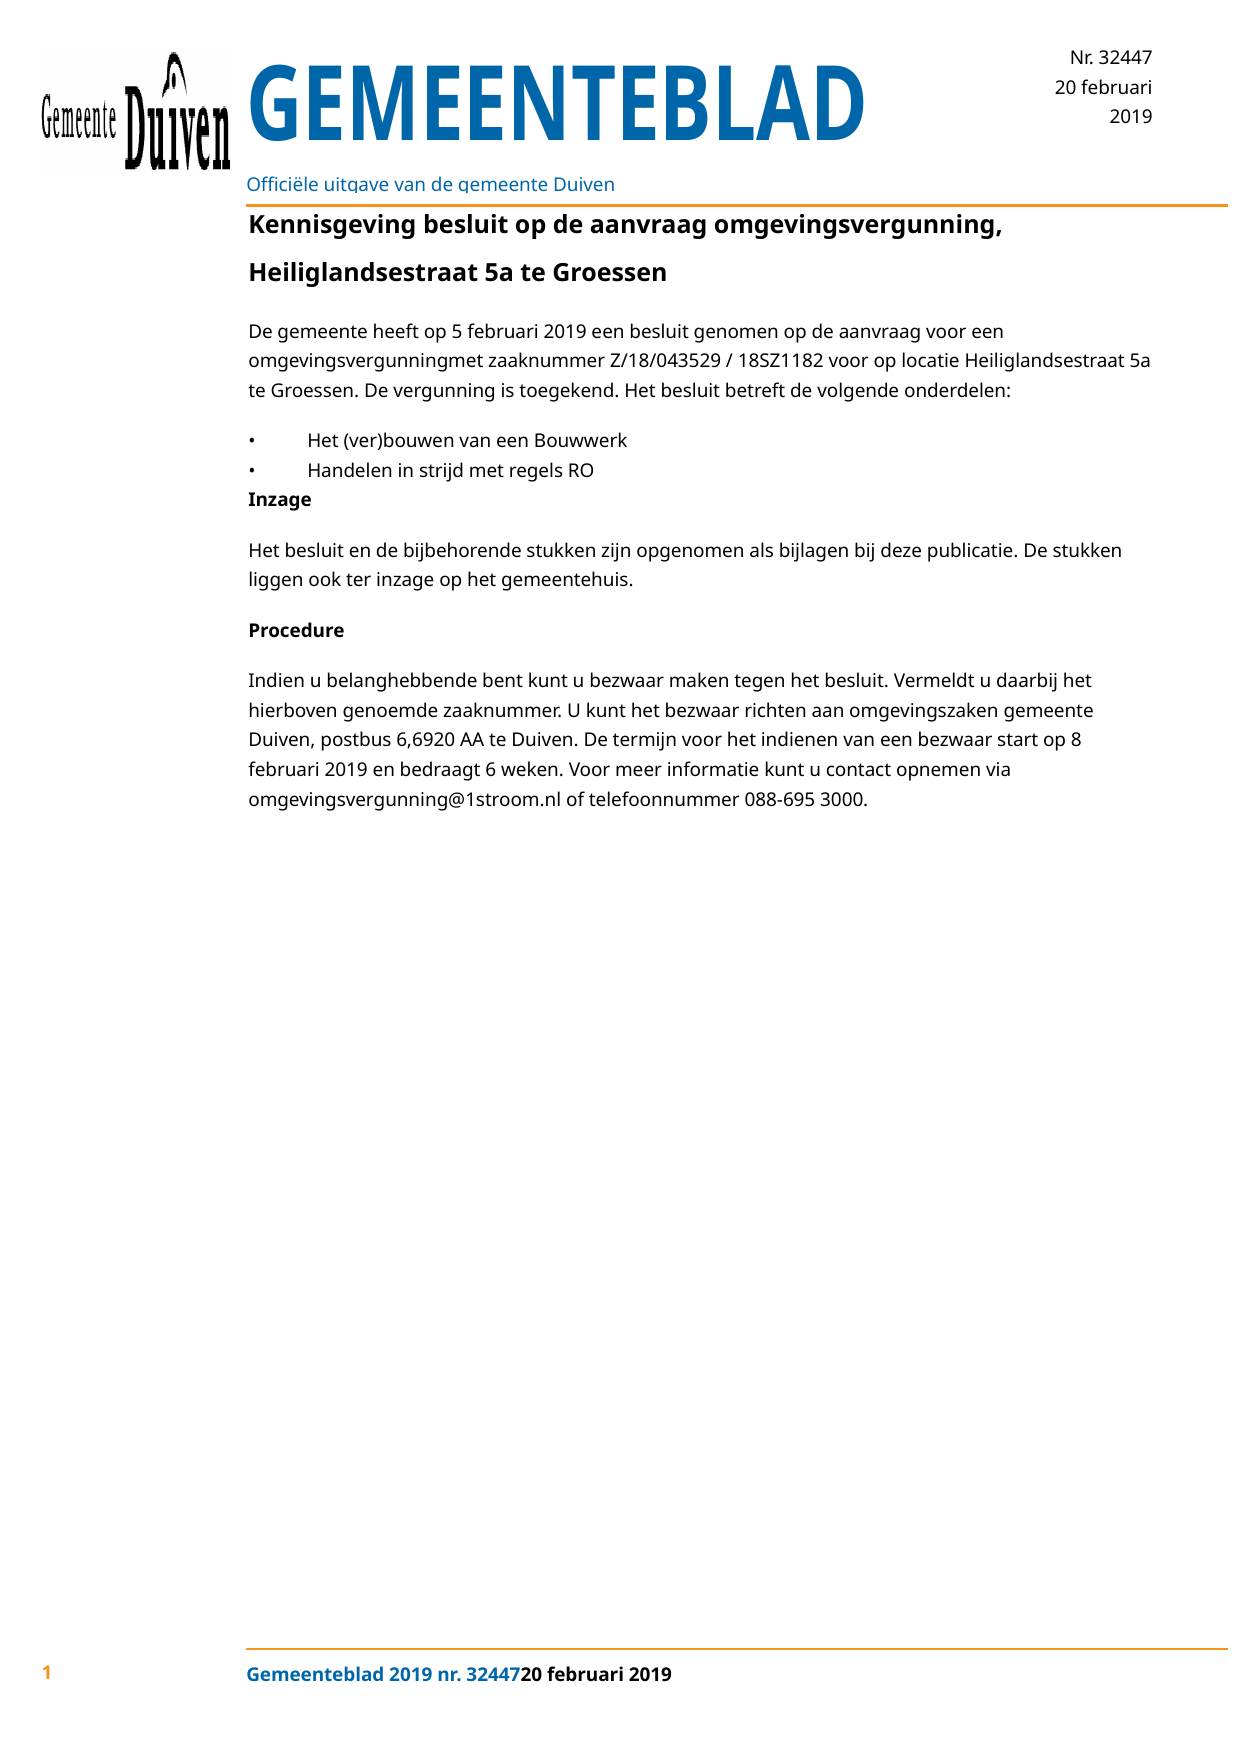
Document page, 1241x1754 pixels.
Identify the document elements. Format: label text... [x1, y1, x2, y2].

list Handelen in strijd met regels RO [248, 457, 1152, 483]
picture [41, 47, 231, 172]
list Het (ver)bouwen van een Bouwwerk [248, 427, 1152, 453]
text Kennisgeving besluit op de aanvraag omgevingsvergunning, Heiliglandsestraat 5a te Groessen [248, 207, 1152, 288]
text Inzage [248, 487, 1152, 512]
text De gemeente heeft op 5 februari 2019 een besluit genomen op de aanvraag voor een omgevingsvergunningmet zaaknummer Z/18/043529 / 18SZ1182 voor op locatie Heiliglandsestraat 5a te Groessen. De vergunning is toegekend. Het besluit betreft de volgende onderdelen: [248, 318, 1152, 403]
text Indien u belanghebbende bent kunt u bezwaar maken tegen het besluit. Vermeldt u daarbij het hierboven genoemde zaaknummer. U kunt het bezwaar richten aan omgevingszaken gemeente Duiven, postbus 6,6920 AA te Duiven. De termijn voor het indienen van een bezwaar start op 8 februari 2019 en bedraagt 6 weken. Voor meer informatie kunt u contact opnemen via omgevingsvergunning@1stroom.nl of telefoonnummer 088-695 3000. [248, 667, 1152, 812]
text Procedure [248, 617, 1152, 643]
text Het besluit en de bijbehorende stukken zijn opgenomen als bijlagen bij deze publicatie. De stukken liggen ook ter inzage op het gemeentehuis. [248, 537, 1152, 592]
